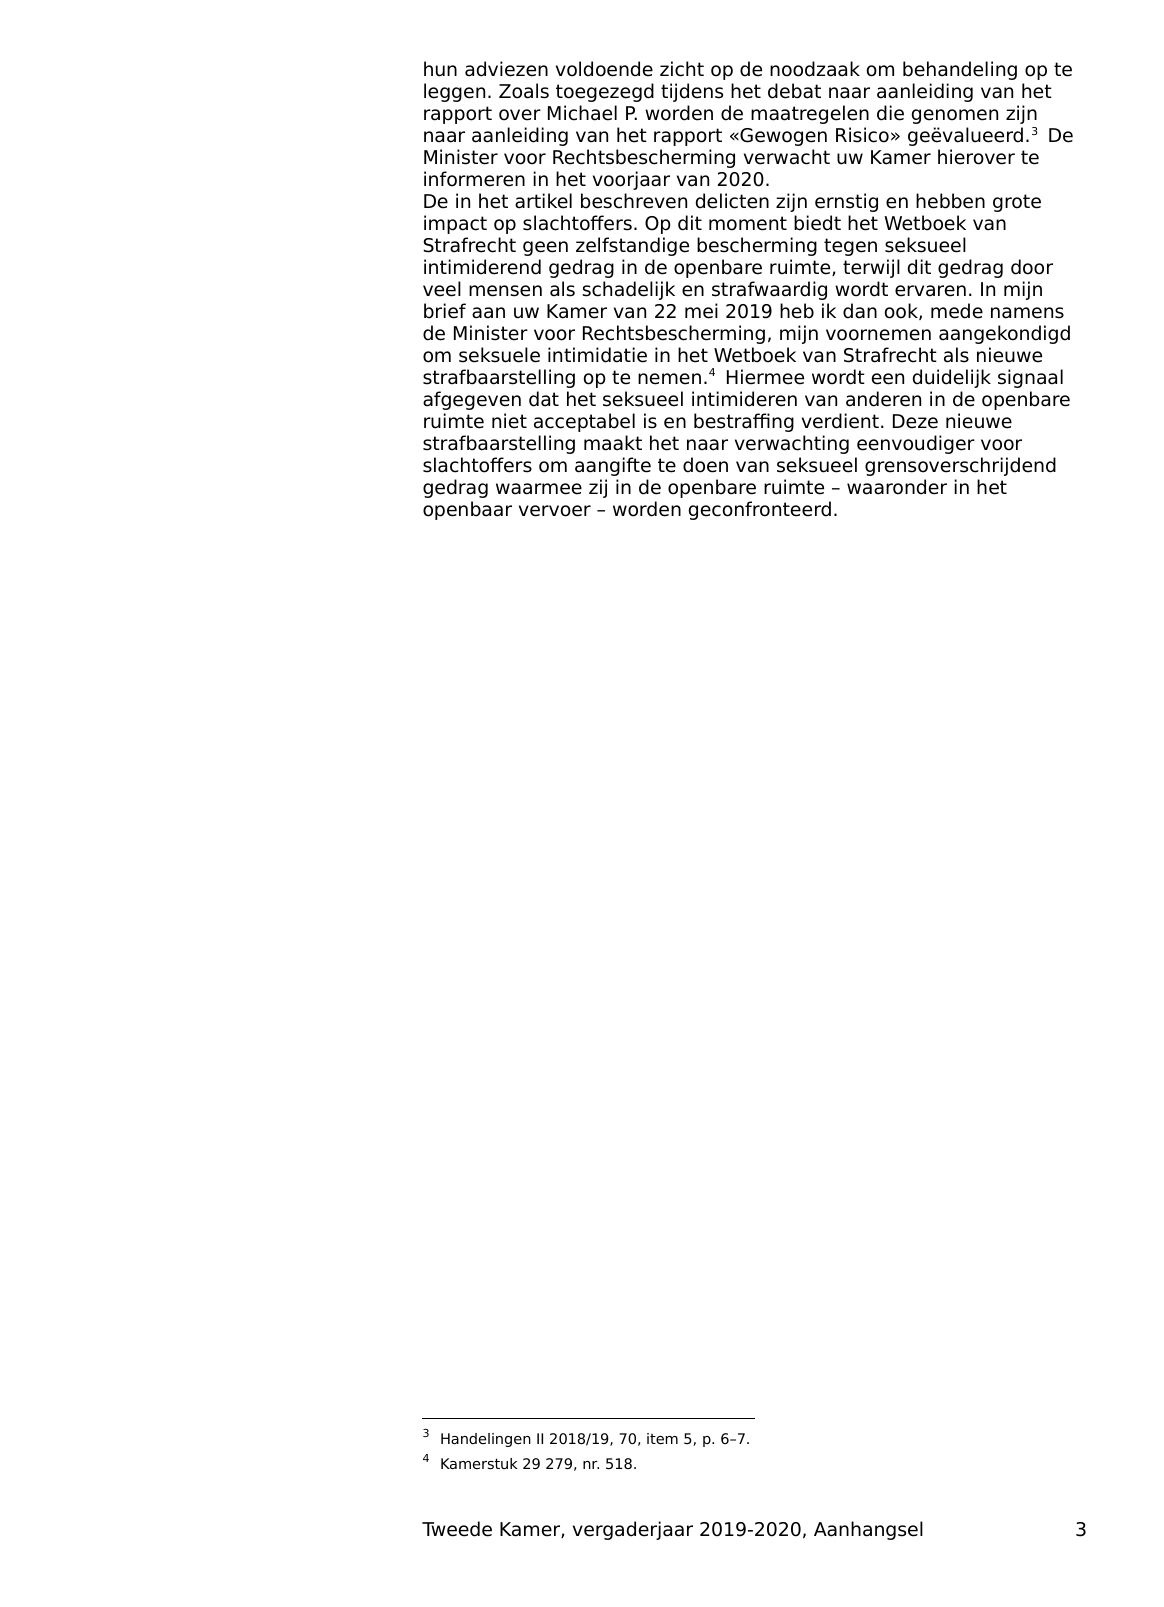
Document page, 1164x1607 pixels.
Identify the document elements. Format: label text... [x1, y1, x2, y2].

text hun adviezen voldoende zicht op de noodzaak om behandeling op te leggen. Zoals toegezegd tijdens het debat naar aanleiding van het rapport over Michael P. worden de maatregelen die genomen zijn naar aanleiding van het rapport «Gewogen Risico» geëvalueerd. De Minister voor Rechtsbescherming verwacht uw Kamer hierover te informeren in het voorjaar van 2020. [422, 59, 1087, 191]
text Kamerstuk 29 279, nr. 518. [422, 1452, 1087, 1474]
text Handelingen II 2018/19, 70, item 5, p. 6–7. [422, 1427, 1087, 1449]
text De in het artikel beschreven delicten zijn ernstig en hebben grote impact op slachtoffers. Op dit moment biedt het Wetboek van Strafrecht geen zelfstandige bescherming tegen seksueel intimiderend gedrag in de openbare ruimte, terwijl dit gedrag door veel mensen als schadelijk en strafwaardig wordt ervaren. In mijn brief aan uw Kamer van 22 mei 2019 heb ik dan ook, mede namens de Minister voor Rechtsbescherming, mijn voornemen aangekondigd om seksuele intimidatie in het Wetboek van Strafrecht als nieuwe strafbaarstelling op te nemen. Hiermee wordt een duidelijk signaal afgegeven dat het seksueel intimideren van anderen in de openbare ruimte niet acceptabel is en bestraffing verdient. Deze nieuwe strafbaarstelling maakt het naar verwachting eenvoudiger voor slachtoffers om aangifte te doen van seksueel grensoverschrijdend gedrag waarmee zij in de openbare ruimte – waaronder in het openbaar vervoer – worden geconfronteerd. [422, 191, 1087, 521]
